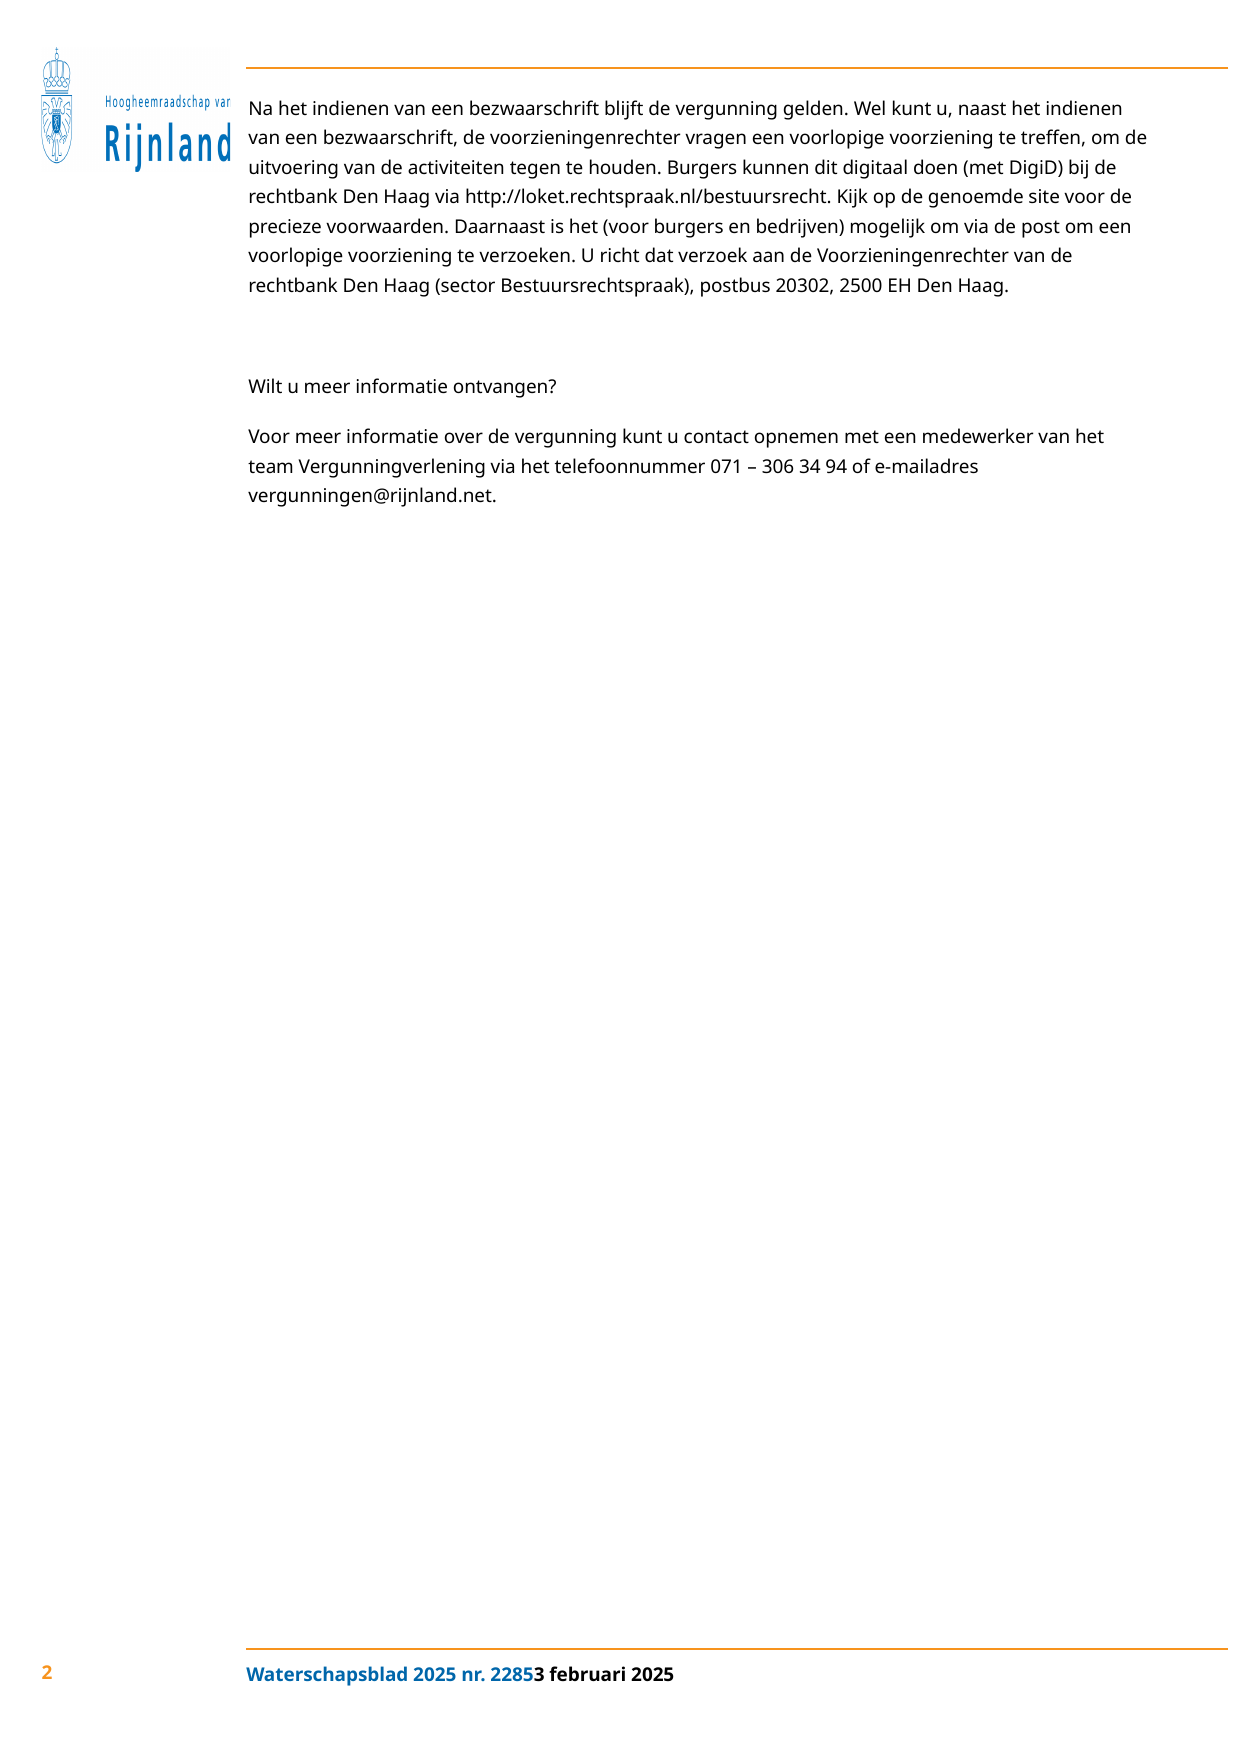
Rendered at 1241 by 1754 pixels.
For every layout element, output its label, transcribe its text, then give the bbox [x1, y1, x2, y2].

text Voor meer informatie over de vergunning kunt u contact opnemen met een medewerker van het team Vergunningverlening via het telefoonnummer 071 – 306 34 94 of e-mailadres vergunningen@rijnland.net. [248, 423, 1152, 508]
picture [41, 47, 231, 172]
text Wilt u meer informatie ontvangen? [248, 373, 1152, 399]
text Na het indienen van een bezwaarschrift blijft de vergunning gelden. Wel kunt u, naast het indienen van een bezwaarschrift, de voorzieningenrechter vragen een voorlopige voorziening te treffen, om de uitvoering van de activiteiten tegen te houden. Burgers kunnen dit digitaal doen (met DigiD) bij de rechtbank Den Haag via http://loket.rechtspraak.nl/bestuursrecht. Kijk op de genoemde site voor de precieze voorwaarden. Daarnaast is het (voor burgers en bedrijven) mogelijk om via de post om een voorlopige voorziening te verzoeken. U richt dat verzoek aan de Voorzieningenrechter van de rechtbank Den Haag (sector Bestuursrechtspraak), postbus 20302, 2500 EH Den Haag. [248, 95, 1152, 298]
